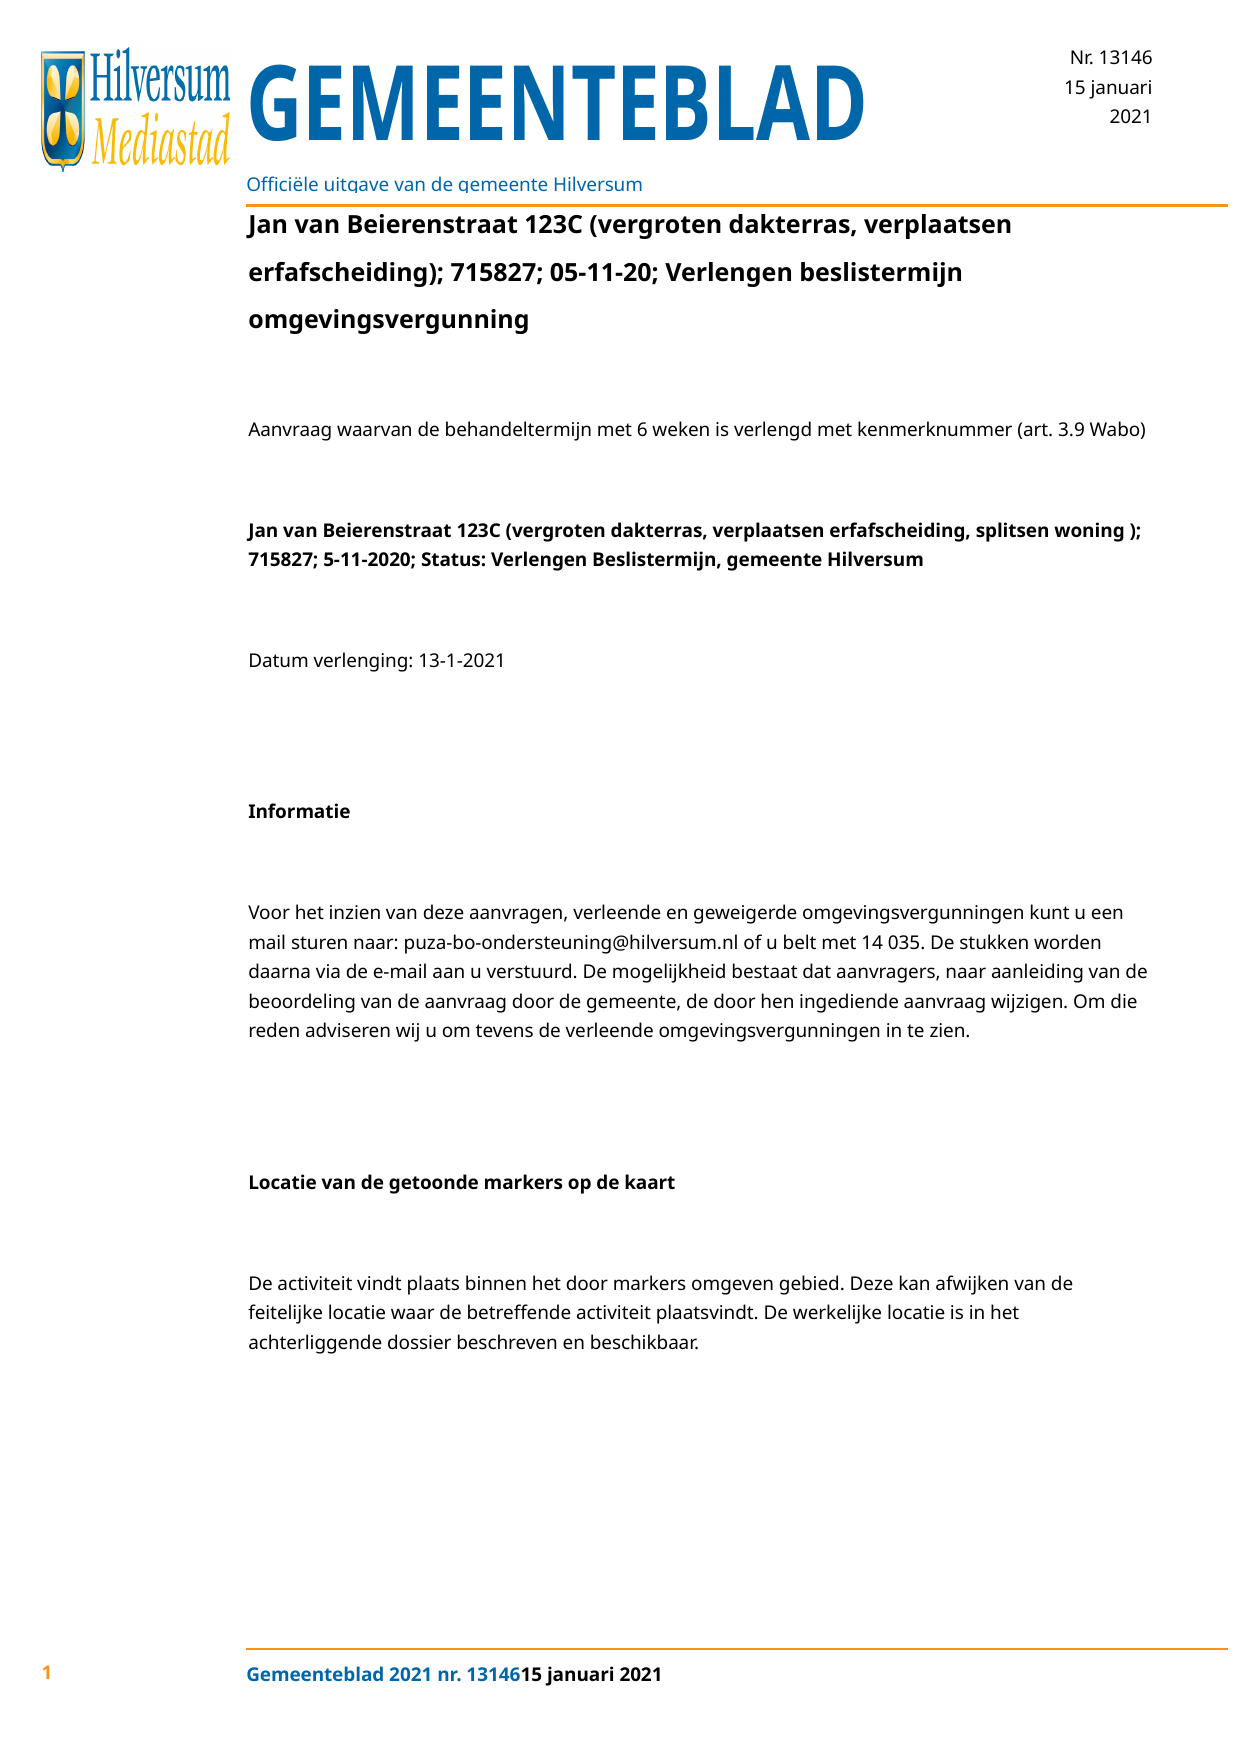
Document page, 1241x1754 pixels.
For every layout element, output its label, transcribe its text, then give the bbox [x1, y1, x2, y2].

text Aanvraag waarvan de behandeltermijn met 6 weken is verlengd met kenmerknummer (art. 3.9 Wabo) [248, 416, 1152, 442]
text Voor het inzien van deze aanvragen, verleende en geweigerde omgevingsvergunningen kunt u een mail sturen naar: puza-bo-ondersteuning@hilversum.nl of u belt met 14 035. De stukken worden daarna via de e-mail aan u verstuurd. De mogelijkheid bestaat dat aanvragers, naar aanleiding van de beoordeling van de aanvraag door de gemeente, de door hen ingediende aanvraag wijzigen. Om die reden adviseren wij u om tevens de verleende omgevingsvergunningen in te zien. [248, 899, 1152, 1043]
text Jan van Beierenstraat 123C (vergroten dakterras, verplaatsen erfafscheiding); 715827; 05-11-20; Verlengen beslistermijn omgevingsvergunning [248, 207, 1152, 336]
text De activiteit vindt plaats binnen het door markers omgeven gebied. Deze kan afwijken van de feitelijke locatie waar de betreffende activiteit plaatsvindt. De werkelijke locatie is in het achterliggende dossier beschreven en beschikbaar. [248, 1270, 1152, 1354]
text Jan van Beierenstraat 123C (vergroten dakterras, verplaatsen erfafscheiding, splitsen woning ); 715827; 5-11-2020; Status: Verlengen Beslistermijn, gemeente Hilversum [248, 517, 1152, 572]
text Locatie van de getoonde markers op de kaart [248, 1169, 1152, 1194]
text Informatie [248, 798, 1152, 824]
picture [41, 47, 231, 172]
text Datum verlenging: 13-1-2021 [248, 647, 1152, 673]
